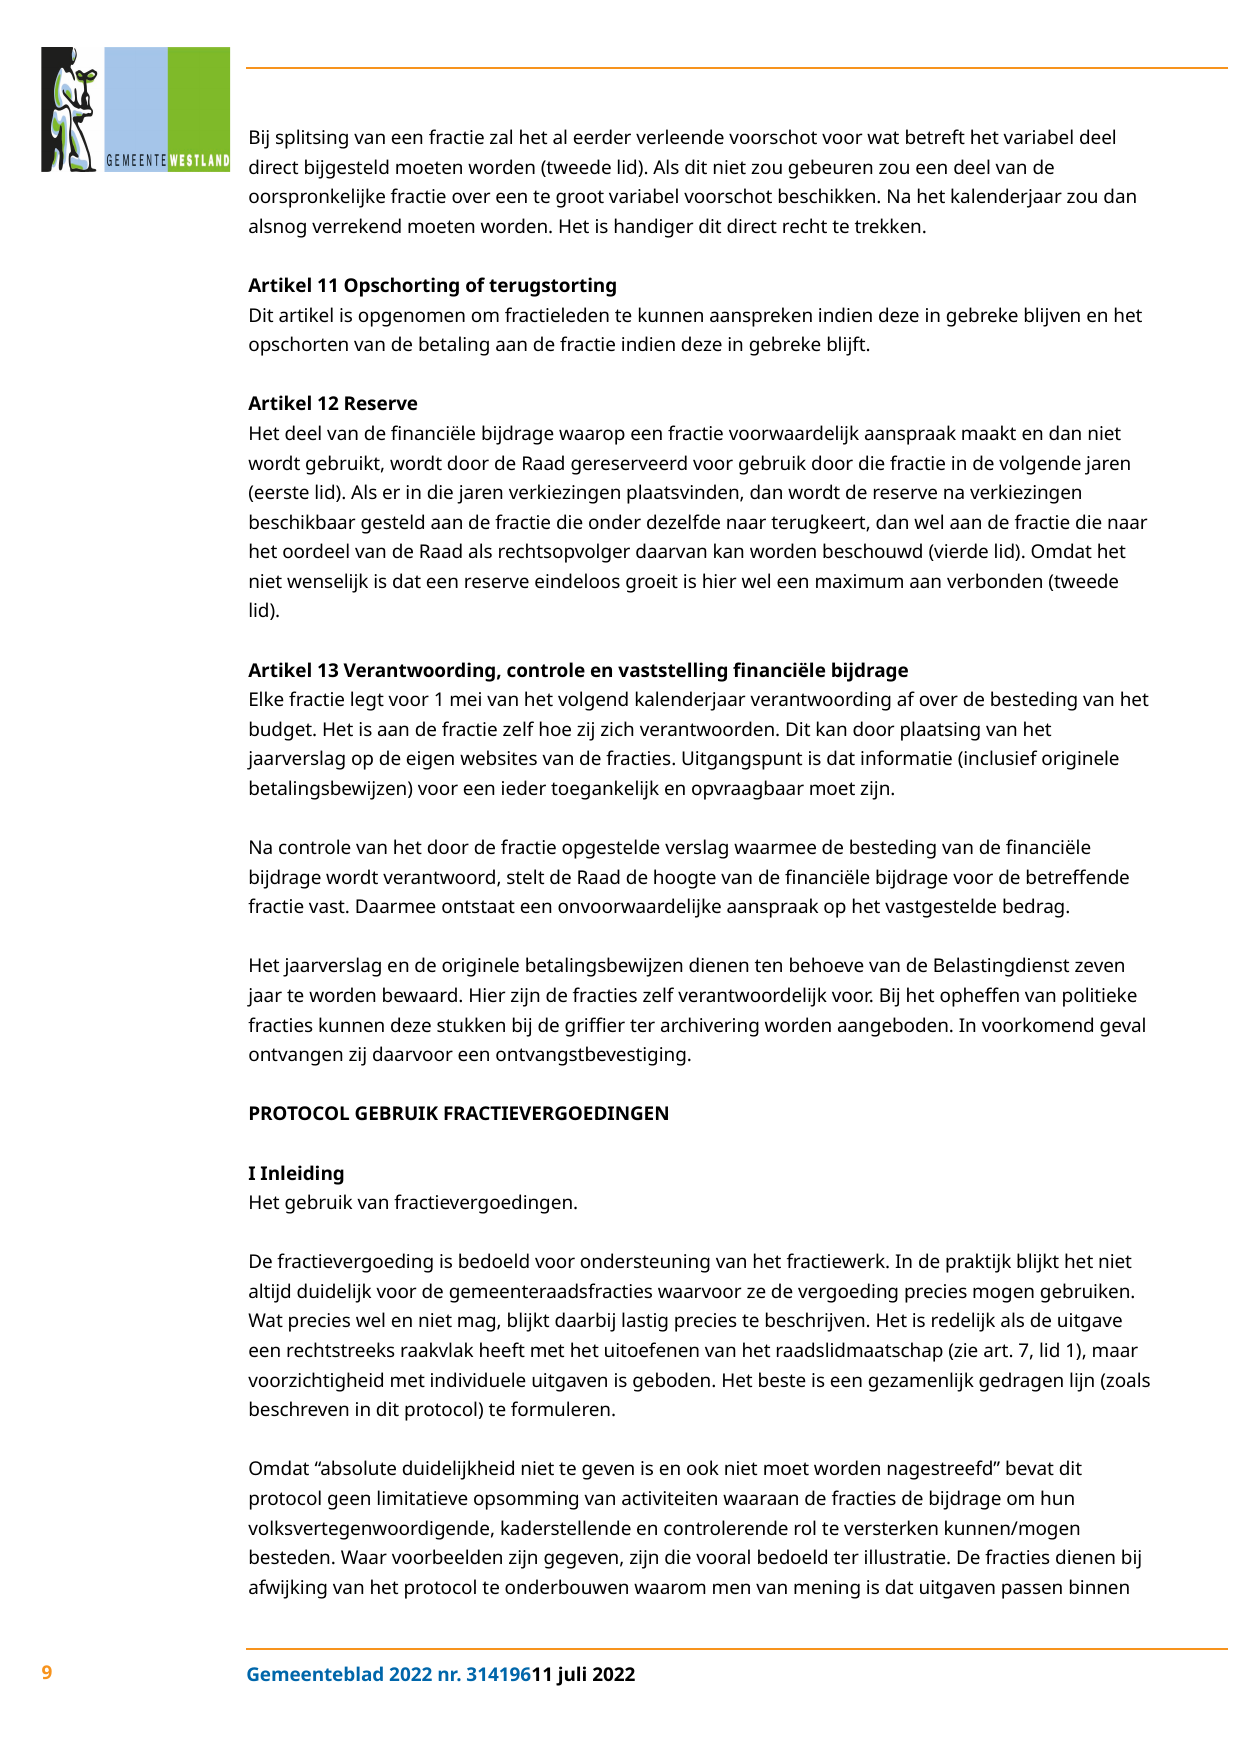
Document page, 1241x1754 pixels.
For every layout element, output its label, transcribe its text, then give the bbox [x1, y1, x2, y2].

text Het gebruik van fractievergoedingen. [248, 1189, 1152, 1215]
text I Inleiding [248, 1160, 1152, 1186]
text Het deel van de financiële bijdrage waarop een fractie voorwaardelijk aanspraak maakt en dan niet wordt gebruikt, wordt door de Raad gereserveerd voor gebruik door die fractie in de volgende jaren (eerste lid). Als er in die jaren verkiezingen plaatsvinden, dan wordt de reserve na verkiezingen beschikbaar gesteld aan de fractie die onder dezelfde naar terugkeert, dan wel aan de fractie die naar het oordeel van de Raad als rechtsopvolger daarvan kan worden beschouwd (vierde lid). Omdat het niet wenselijk is dat een reserve eindeloos groeit is hier wel een maximum aan verbonden (tweede lid). [248, 420, 1152, 623]
picture [41, 47, 231, 172]
text Elke fractie legt voor 1 mei van het volgend kalenderjaar verantwoording af over de besteding van het budget. Het is aan de fractie zelf hoe zij zich verantwoorden. Dit kan door plaatsing van het jaarverslag op de eigen websites van de fracties. Uitgangspunt is dat informatie (inclusief originele betalingsbewijzen) voor een ieder toegankelijk en opvraagbaar moet zijn. [248, 686, 1152, 801]
text Na controle van het door de fractie opgestelde verslag waarmee de besteding van de financiële bijdrage wordt verantwoord, stelt de Raad de hoogte van de financiële bijdrage voor de betreffende fractie vast. Daarmee ontstaat een onvoorwaardelijke aanspraak op het vastgestelde bedrag. [248, 834, 1152, 919]
text Artikel 13 Verantwoording, controle en vaststelling financiële bijdrage [248, 657, 1152, 683]
text PROTOCOL GEBRUIK FRACTIEVERGOEDINGEN [248, 1101, 1152, 1126]
text Dit artikel is opgenomen om fractieleden te kunnen aanspreken indien deze in gebreke blijven en het opschorten van de betaling aan de fractie indien deze in gebreke blijft. [248, 302, 1152, 357]
text Artikel 12 Reserve [248, 391, 1152, 416]
text Het jaarverslag en de originele betalingsbewijzen dienen ten behoeve van de Belastingdienst zeven jaar te worden bewaard. Hier zijn de fracties zelf verantwoordelijk voor. Bij het opheffen van politieke fracties kunnen deze stukken bij de griffier ter archivering worden aangeboden. In voorkomend geval ontvangen zij daarvoor een ontvangstbevestiging. [248, 953, 1152, 1067]
text Bij splitsing van een fractie zal het al eerder verleende voorschot voor wat betreft het variabel deel direct bijgesteld moeten worden (tweede lid). Als dit niet zou gebeuren zou een deel van de oorspronkelijke fractie over een te groot variabel voorschot beschikken. Na het kalenderjaar zou dan alsnog verrekend moeten worden. Het is handiger dit direct recht te trekken. [248, 124, 1152, 239]
text Artikel 11 Opschorting of terugstorting [248, 272, 1152, 298]
text Omdat “absolute duidelijkheid niet te geven is en ook niet moet worden nagestreefd” bevat dit protocol geen limitatieve opsomming van activiteiten waaraan de fracties de bijdrage om hun volksvertegenwoordigende, kaderstellende en controlerende rol te versterken kunnen/mogen besteden. Waar voorbeelden zijn gegeven, zijn die vooral bedoeld ter illustratie. De fracties dienen bij afwijking van het protocol te onderbouwen waarom men van mening is dat uitgaven passen binnen [248, 1456, 1152, 1600]
text De fractievergoeding is bedoeld voor ondersteuning van het fractiewerk. In de praktijk blijkt het niet altijd duidelijk voor de gemeenteraadsfracties waarvoor ze de vergoeding precies mogen gebruiken. Wat precies wel en niet mag, blijkt daarbij lastig precies te beschrijven. Het is redelijk als de uitgave een rechtstreeks raakvlak heeft met het uitoefenen van het raadslidmaatschap (zie art. 7, lid 1), maar voorzichtigheid met individuele uitgaven is geboden. Het beste is een gezamenlijk gedragen lijn (zoals beschreven in dit protocol) te formuleren. [248, 1248, 1152, 1422]
